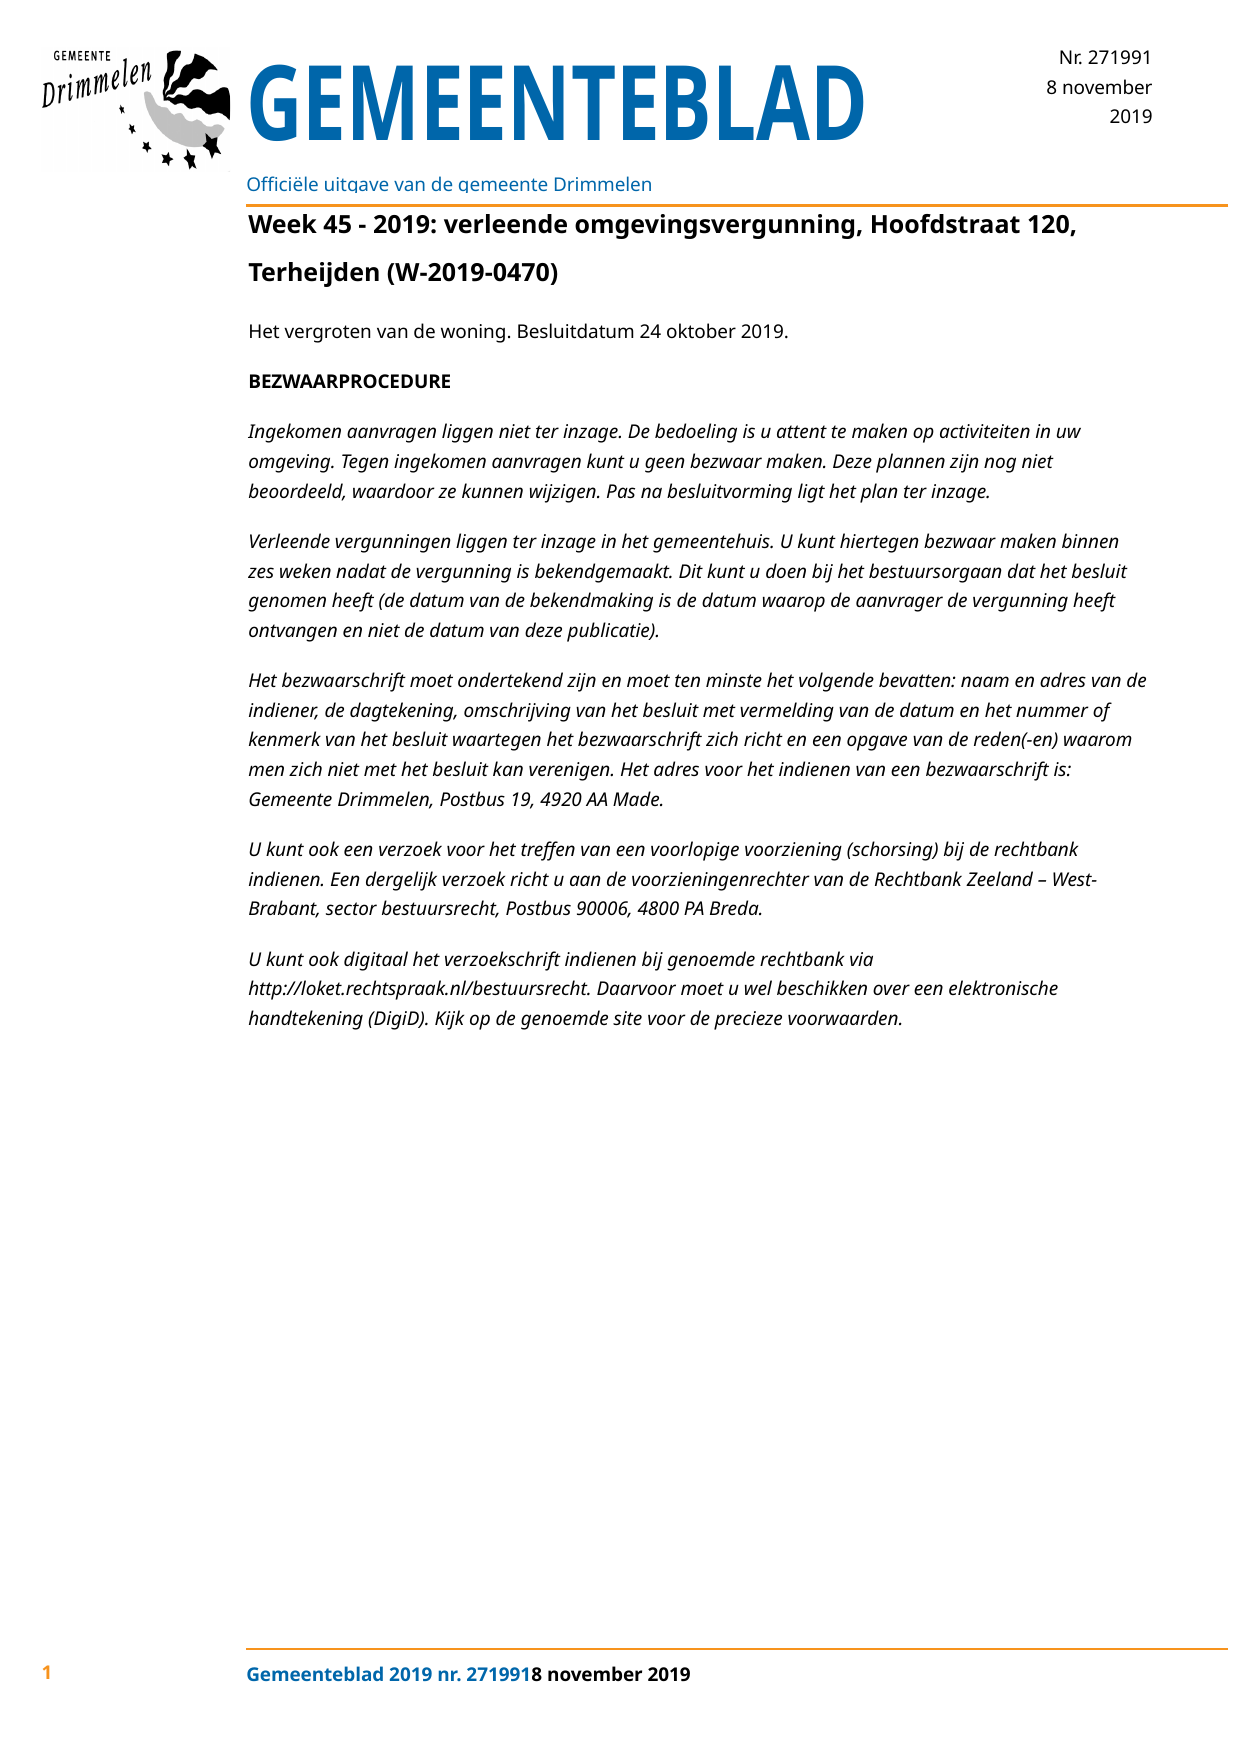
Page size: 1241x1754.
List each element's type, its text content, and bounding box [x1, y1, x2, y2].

text BEZWAARPROCEDURE [248, 368, 1152, 394]
text U kunt ook een verzoek voor het treffen van een voorlopige voorziening (schorsing) bij de rechtbank indienen. Een dergelijk verzoek richt u aan de voorzieningenrechter van de Rechtbank Zeeland – West-Brabant, sector bestuursrecht, Postbus 90006, 4800 PA Breda. [248, 836, 1152, 921]
text Het bezwaarschrift moet ondertekend zijn en moet ten minste het volgende bevatten: naam en adres van de indiener, de dagtekening, omschrijving van het besluit met vermelding van de datum en het nummer of kenmerk van het besluit waartegen het bezwaarschrift zich richt en een opgave van de reden(-en) waarom men zich niet met het besluit kan verenigen. Het adres voor het indienen van een bezwaarschrift is: Gemeente Drimmelen, Postbus 19, 4920 AA Made. [248, 667, 1152, 812]
text U kunt ook digitaal het verzoekschrift indienen bij genoemde rechtbank via http://loket.rechtspraak.nl/bestuursrecht. Daarvoor moet u wel beschikken over een elektronische handtekening (DigiD). Kijk op de genoemde site voor de precieze voorwaarden. [248, 946, 1152, 1031]
text Het vergroten van de woning. Besluitdatum 24 oktober 2019. [248, 318, 1152, 344]
picture [41, 47, 231, 172]
text Week 45 - 2019: verleende omgevingsvergunning, Hoofdstraat 120, Terheijden (W-2019-0470) [248, 207, 1152, 288]
text Verleende vergunningen liggen ter inzage in het gemeentehuis. U kunt hiertegen bezwaar maken binnen zes weken nadat de vergunning is bekendgemaakt. Dit kunt u doen bij het bestuursorgaan dat het besluit genomen heeft (de datum van de bekendmaking is de datum waarop de aanvrager de vergunning heeft ontvangen en niet de datum van deze publicatie). [248, 528, 1152, 643]
text Ingekomen aanvragen liggen niet ter inzage. De bedoeling is u attent te maken op activiteiten in uw omgeving. Tegen ingekomen aanvragen kunt u geen bezwaar maken. Deze plannen zijn nog niet beoordeeld, waardoor ze kunnen wijzigen. Pas na besluitvorming ligt het plan ter inzage. [248, 419, 1152, 504]
